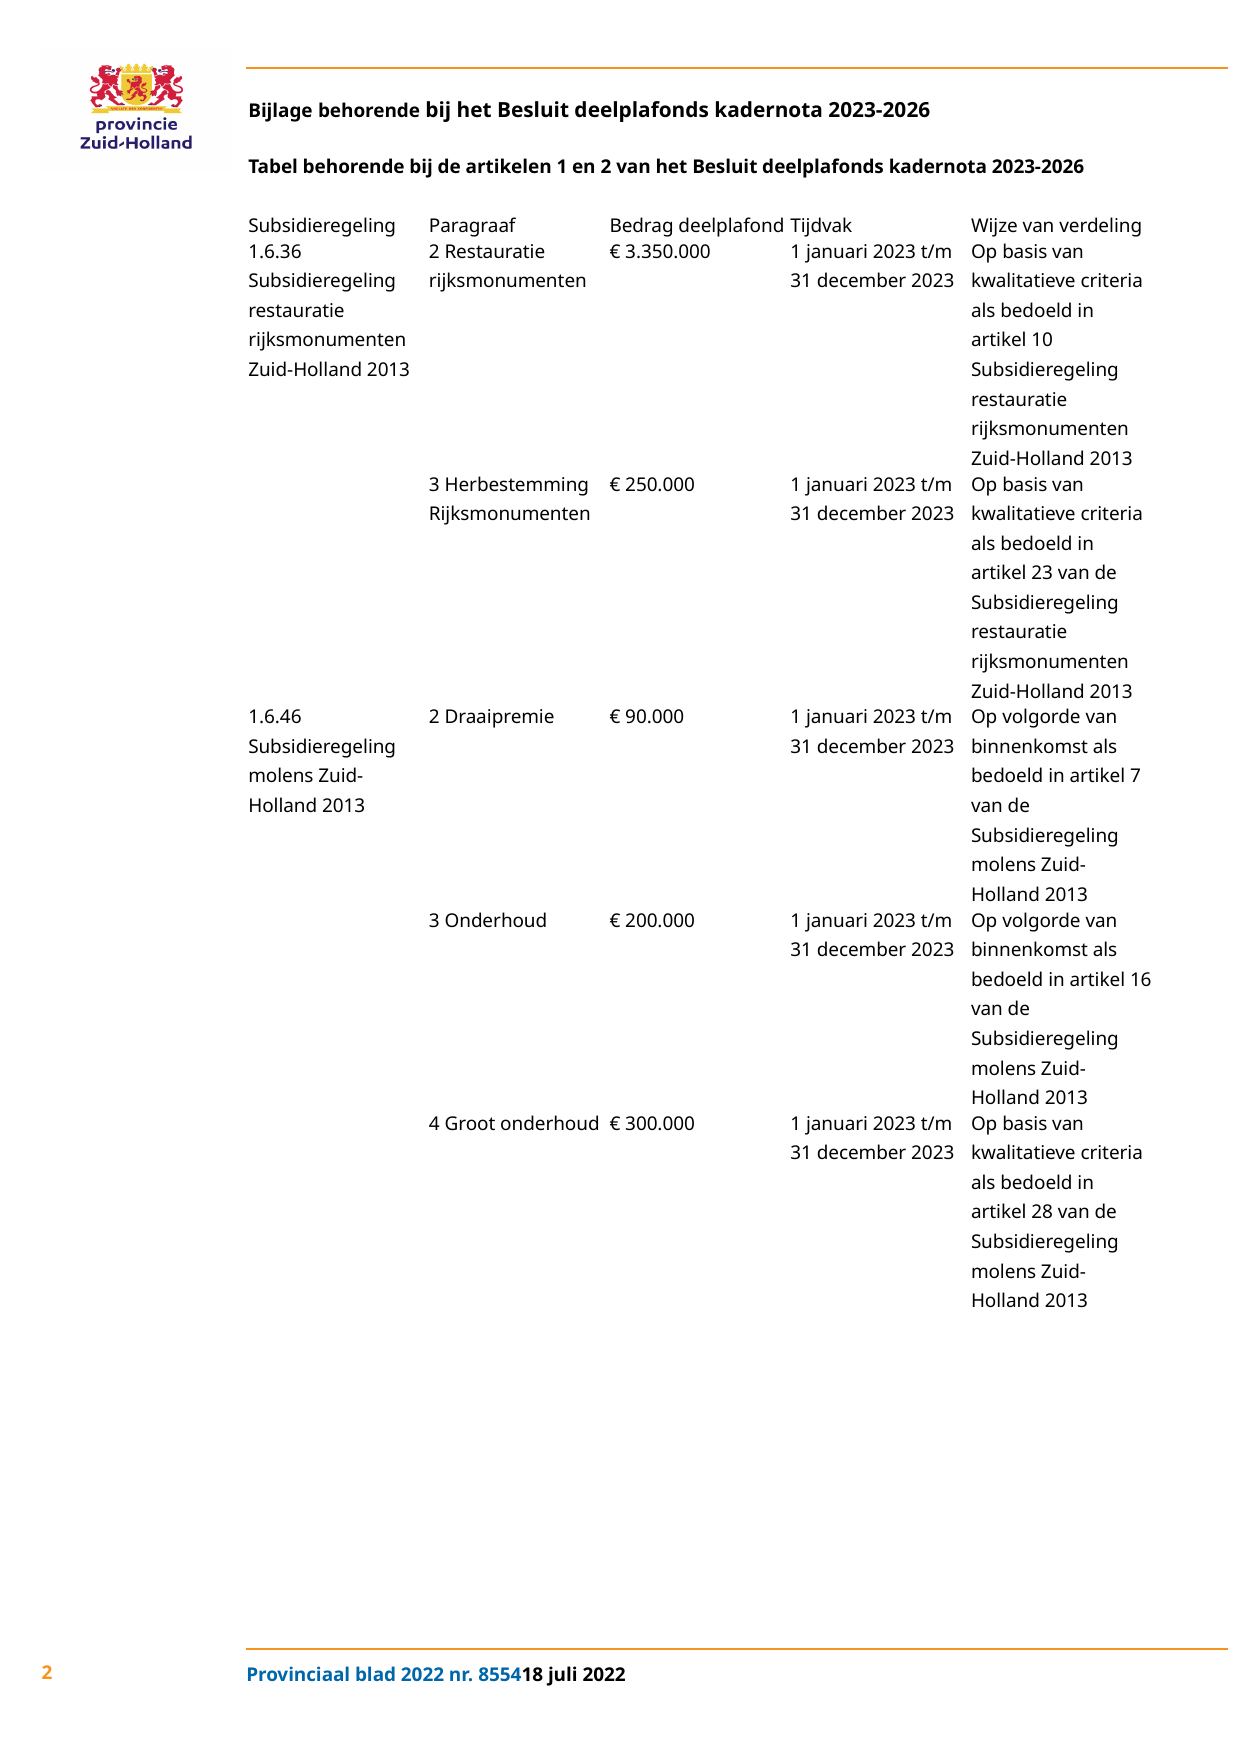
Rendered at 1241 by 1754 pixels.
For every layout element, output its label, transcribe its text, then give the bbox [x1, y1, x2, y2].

table_cell 1.6.36 Subsidieregeling restauratie rijksmonumenten Zuid-Holland 2013 [248, 238, 429, 471]
table_cell Op basis van kwalitatieve criteria als bedoeld in artikel 10 Subsidieregeling restauratie rijksmonumenten Zuid-Holland 2013 [971, 238, 1152, 471]
table_header Paragraaf [429, 212, 609, 238]
table_cell € 300.000 [609, 1110, 790, 1313]
picture [41, 47, 231, 172]
table_cell € 3.350.000 [609, 238, 790, 471]
table_cell 1.6.46 Subsidieregeling molens Zuid-Holland 2013 [248, 704, 429, 907]
table_cell 1 januari 2023 t/m 31 december 2023 [790, 704, 971, 907]
table_cell 1 januari 2023 t/m 31 december 2023 [790, 471, 971, 703]
table_cell Op volgorde van binnenkomst als bedoeld in artikel 7 van de Subsidieregeling molens Zuid-Holland 2013 [971, 704, 1152, 907]
table_cell € 250.000 [609, 471, 790, 703]
text Bijlage behorende bij het Besluit deelplafonds kadernota 2023-2026 [248, 95, 1152, 123]
table_cell 1 januari 2023 t/m 31 december 2023 [790, 907, 971, 1110]
table_cell 4 Groot onderhoud [429, 1110, 609, 1313]
table_cell € 200.000 [609, 907, 790, 1110]
table_cell 1 januari 2023 t/m 31 december 2023 [790, 1110, 971, 1313]
table_cell Op volgorde van binnenkomst als bedoeld in artikel 16 van de Subsidieregeling molens Zuid-Holland 2013 [971, 907, 1152, 1110]
table_cell 1 januari 2023 t/m 31 december 2023 [790, 238, 971, 471]
table_cell Op basis van kwalitatieve criteria als bedoeld in artikel 23 van de Subsidieregeling restauratie rijksmonumenten Zuid-Holland 2013 [971, 471, 1152, 703]
table_cell 3 Herbestemming Rijksmonumenten [429, 471, 609, 703]
table_header Wijze van verdeling [971, 212, 1152, 238]
text Tabel behorende bij de artikelen 1 en 2 van het Besluit deelplafonds kadernota 2023-2026 [248, 153, 1152, 179]
table_cell Op basis van kwalitatieve criteria als bedoeld in artikel 28 van de Subsidieregeling molens Zuid-Holland 2013 [971, 1110, 1152, 1313]
table_header Tijdvak [790, 212, 971, 238]
table_cell 2 Restauratie rijksmonumenten [429, 238, 609, 471]
table_cell [248, 471, 429, 703]
table_header Bedrag deelplafond [609, 212, 790, 238]
table_cell [248, 1110, 429, 1313]
table_cell € 90.000 [609, 704, 790, 907]
table_cell [248, 907, 429, 1110]
table_cell 2 Draaipremie [429, 704, 609, 907]
table_header Subsidieregeling [248, 212, 429, 238]
table_cell 3 Onderhoud [429, 907, 609, 1110]
